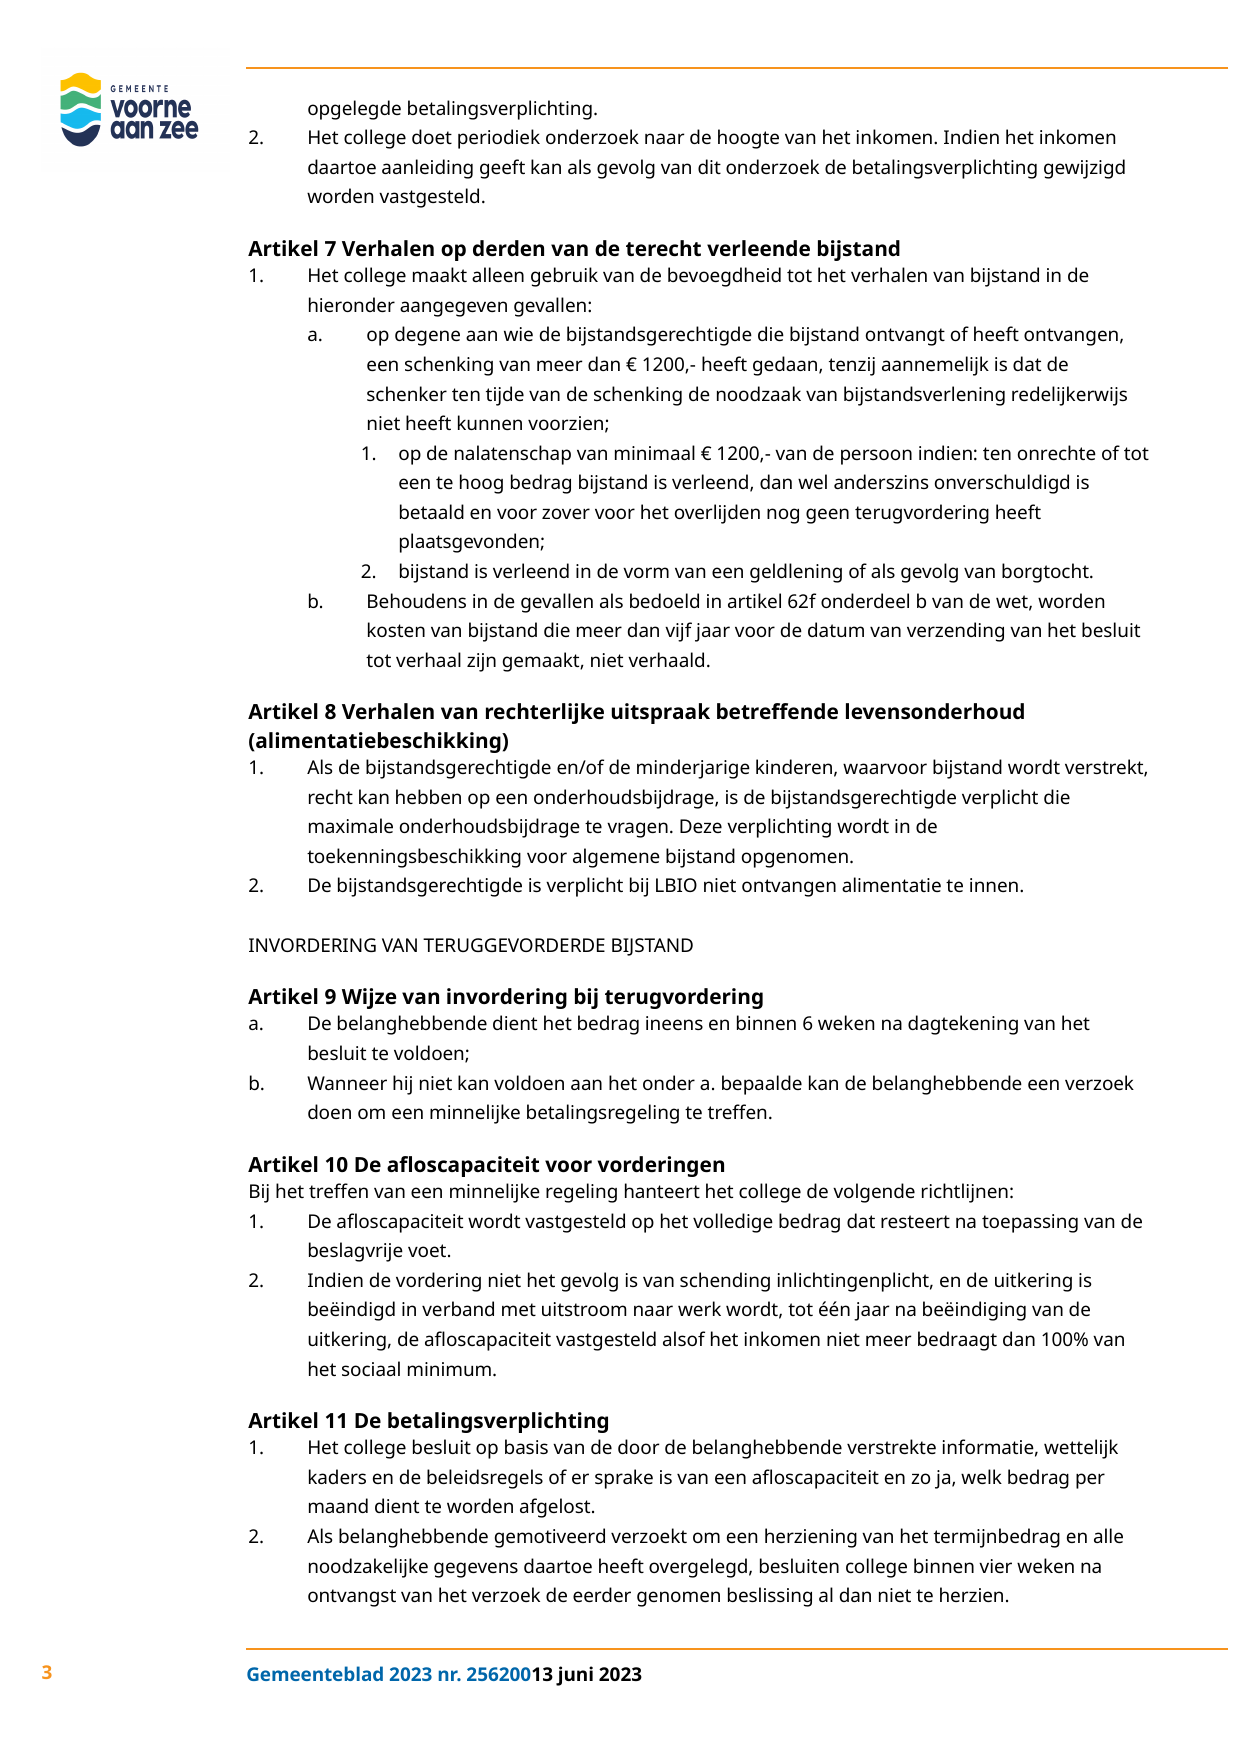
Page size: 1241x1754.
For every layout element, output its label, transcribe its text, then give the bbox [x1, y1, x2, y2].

picture [41, 47, 231, 172]
list De afloscapaciteit wordt vastgesteld op het volledige bedrag dat resteert na toepassing van de beslagvrije voet. [248, 1208, 1152, 1263]
list opgelegde betalingsverplichting. [248, 95, 1152, 121]
list Als de bijstandsgerechtigde en/of de minderjarige kinderen, waarvoor bijstand wordt verstrekt, recht kan hebben op een onderhoudsbijdrage, is de bijstandsgerechtigde verplicht die maximale onderhoudsbijdrage te vragen. Deze verplichting wordt in de toekenningsbeschikking voor algemene bijstand opgenomen. [248, 754, 1152, 869]
list Het college maakt alleen gebruik van de bevoegdheid tot het verhalen van bijstand in de hieronder aangegeven gevallen: [248, 262, 1152, 318]
text Artikel 11 De betalingsverplichting [248, 1406, 1152, 1434]
text Bij het treffen van een minnelijke regeling hanteert het college de volgende richtlijnen: [248, 1178, 1152, 1204]
list op degene aan wie de bijstandsgerechtigde die bijstand ontvangt of heeft ontvangen, een schenking van meer dan € 1200,- heeft gedaan, tenzij aannemelijk is dat de schenker ten tijde van de schenking de noodzaak van bijstandsverlening redelijkerwijs niet heeft kunnen voorzien; [307, 322, 1152, 436]
text Artikel 8 Verhalen van rechterlijke uitspraak betreffende levensonderhoud (alimentatiebeschikking) [248, 697, 1152, 754]
list bijstand is verleend in de vorm van een geldlening of als gevolg van borgtocht. [361, 558, 1152, 584]
list De bijstandsgerechtigde is verplicht bij LBIO niet ontvangen alimentatie te innen. [248, 873, 1152, 898]
list Wanneer hij niet kan voldoen aan het onder a. bepaalde kan de belanghebbende een verzoek doen om een minnelijke betalingsregeling te treffen. [248, 1070, 1152, 1125]
list Behoudens in de gevallen als bedoeld in artikel 62f onderdeel b van de wet, worden kosten van bijstand die meer dan vijf jaar voor de datum van verzending van het besluit tot verhaal zijn gemaakt, niet verhaald. [307, 588, 1152, 673]
list Het college besluit op basis van de door de belanghebbende verstrekte informatie, wettelijk kaders en de beleidsregels of er sprake is van een afloscapaciteit en zo ja, welk bedrag per maand dient te worden afgelost. [248, 1434, 1152, 1519]
text Artikel 9 Wijze van invordering bij terugvordering [248, 982, 1152, 1011]
list Indien de vordering niet het gevolg is van schending inlichtingenplicht, en de uitkering is beëindigd in verband met uitstroom naar werk wordt, tot één jaar na beëindiging van de uitkering, de afloscapaciteit vastgesteld alsof het inkomen niet meer bedraagt dan 100% van het sociaal minimum. [248, 1267, 1152, 1381]
list De belanghebbende dient het bedrag ineens en binnen 6 weken na dagtekening van het besluit te voldoen; [248, 1011, 1152, 1066]
text INVORDERING VAN TERUGGEVORDERDE BIJSTAND [248, 932, 1152, 957]
list Het college doet periodiek onderzoek naar de hoogte van het inkomen. Indien het inkomen daartoe aanleiding geeft kan als gevolg van dit onderzoek de betalingsverplichting gewijzigd worden vastgesteld. [248, 124, 1152, 209]
text Artikel 7 Verhalen op derden van de terecht verleende bijstand [248, 234, 1152, 262]
list Als belanghebbende gemotiveerd verzoekt om een herziening van het termijnbedrag en alle noodzakelijke gegevens daartoe heeft overgelegd, besluiten college binnen vier weken na ontvangst van het verzoek de eerder genomen beslissing al dan niet te herzien. [248, 1523, 1152, 1608]
list op de nalatenschap van minimaal € 1200,- van de persoon indien: ten onrechte of tot een te hoog bedrag bijstand is verleend, dan wel anderszins onverschuldigd is betaald en voor zover voor het overlijden nog geen terugvordering heeft plaatsgevonden; [361, 440, 1152, 554]
text Artikel 10 De afloscapaciteit voor vorderingen [248, 1150, 1152, 1178]
